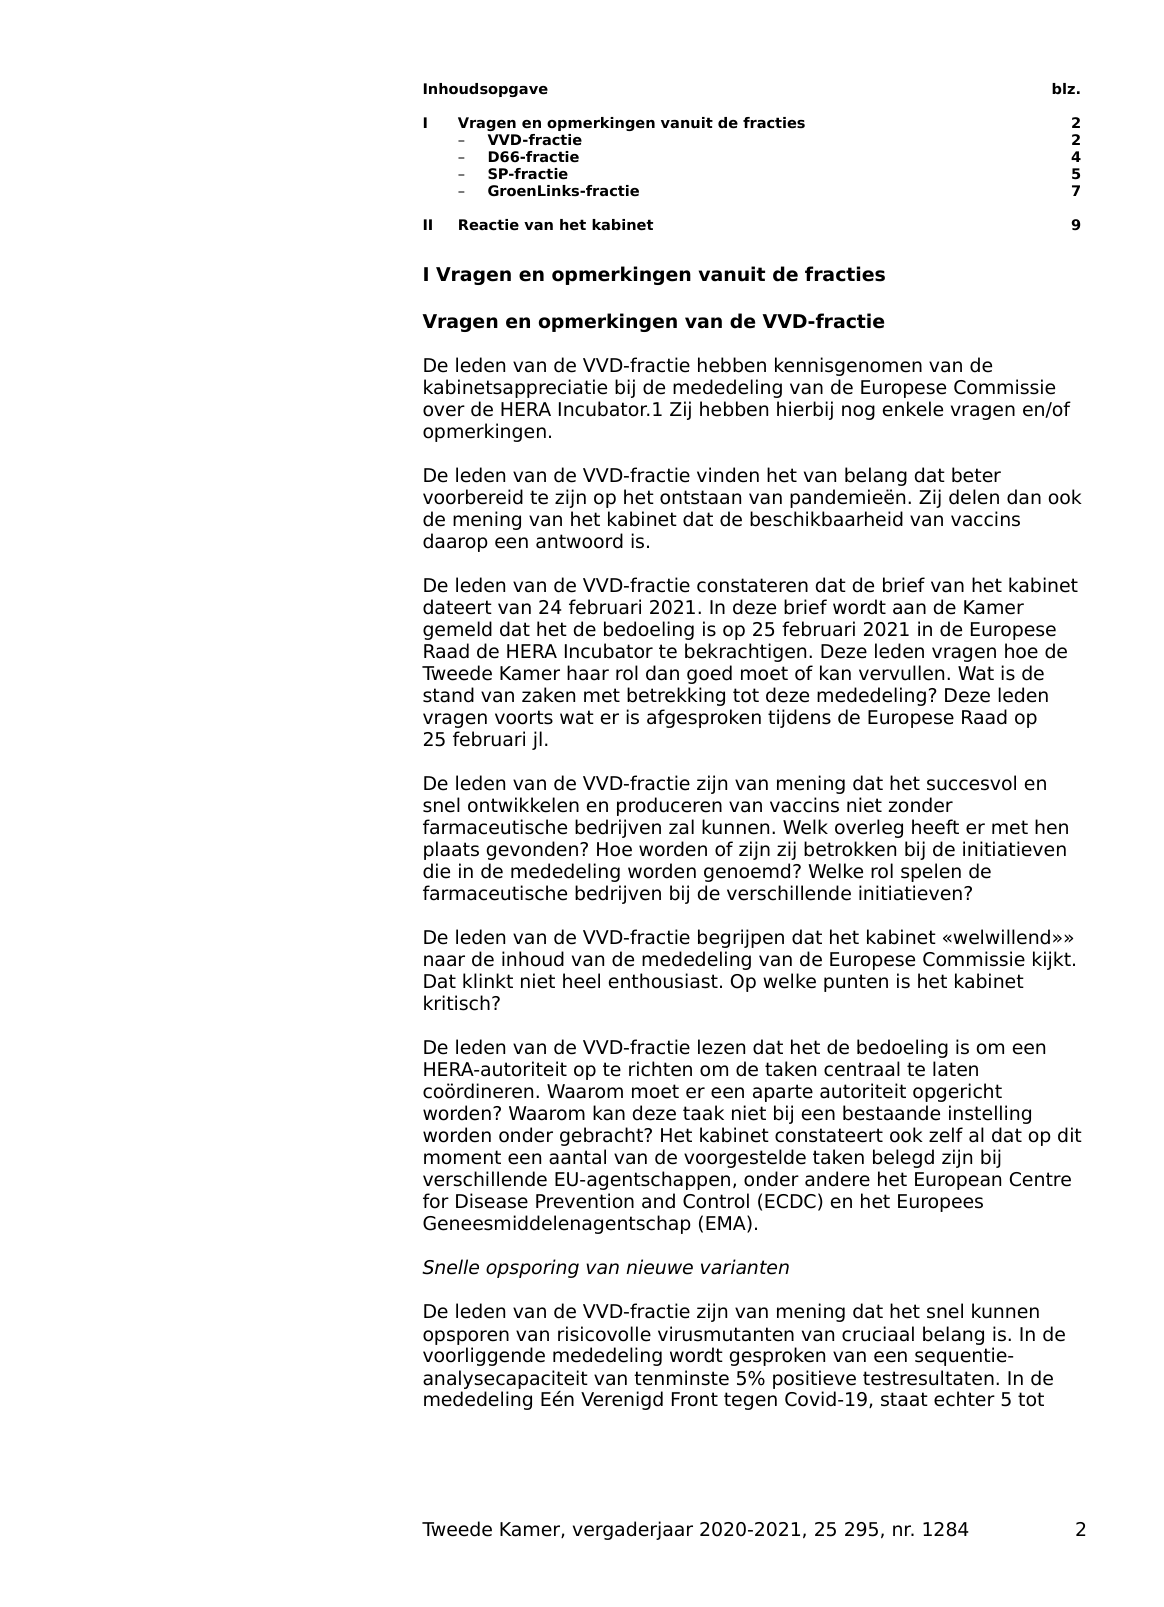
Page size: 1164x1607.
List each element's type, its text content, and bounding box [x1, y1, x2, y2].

table_cell [422, 149, 452, 166]
table_cell – [452, 183, 481, 200]
text De leden van de VVD-fractie begrijpen dat het kabinet «welwillend»» naar de inhoud van de mededeling van de Europese Commissie kijkt. Dat klinkt niet heel enthousiast. Op welke punten is het kabinet kritisch? [422, 927, 1087, 1015]
text De leden van de VVD-fractie vinden het van belang dat beter voorbereid te zijn op het ontstaan van pandemieën. Zij delen dan ook de mening van het kabinet dat de beschikbaarheid van vaccins daarop een antwoord is. [422, 465, 1087, 553]
text De leden van de VVD-fractie constateren dat de brief van het kabinet dateert van 24 februari 2021. In deze brief wordt aan de Kamer gemeld dat het de bedoeling is op 25 februari 2021 in de Europese Raad de HERA Incubator te bekrachtigen. Deze leden vragen hoe de Tweede Kamer haar rol dan goed moet of kan vervullen. Wat is de stand van zaken met betrekking tot deze mededeling? Deze leden vragen voorts wat er is afgesproken tijdens de Europese Raad op 25 februari jl. [422, 575, 1087, 751]
subtitle I Vragen en opmerkingen vanuit de fracties [422, 264, 1087, 286]
table_cell 4 [1028, 149, 1087, 166]
table_cell D66-fractie [481, 149, 1027, 166]
table_cell [422, 166, 452, 183]
table_cell [422, 183, 452, 200]
table_cell [452, 98, 481, 115]
table_cell – [452, 166, 481, 183]
table_cell 7 [1028, 183, 1087, 200]
table_cell GroenLinks-fractie [481, 183, 1027, 200]
text De leden van de VVD-fractie hebben kennisgenomen van de kabinetsappreciatie bij de mededeling van de Europese Commissie over de HERA Incubator.1 Zij hebben hierbij nog enkele vragen en/of opmerkingen. [422, 355, 1087, 443]
table_cell [481, 200, 1027, 217]
subtitle Vragen en opmerkingen van de VVD-fractie [422, 311, 1087, 333]
table_cell SP-fractie [481, 166, 1027, 183]
table_cell 9 [1028, 217, 1087, 234]
table_header Inhoudsopgave [422, 81, 1027, 98]
table_cell II [422, 217, 452, 234]
table_cell – [452, 149, 481, 166]
table_cell [1028, 98, 1087, 115]
text De leden van de VVD-fractie zijn van mening dat het snel kunnen opsporen van risicovolle virusmutanten van cruciaal belang is. In de voorliggende mededeling wordt gesproken van een sequentie-analysecapaciteit van tenminste 5% positieve testresultaten. In de mededeling Eén Verenigd Front tegen Covid-19, staat echter 5 tot [422, 1301, 1087, 1411]
table_cell [452, 200, 481, 217]
table_cell Vragen en opmerkingen vanuit de fracties [452, 115, 1027, 132]
table_cell [481, 98, 1027, 115]
table_cell VVD-fractie [481, 132, 1027, 149]
table_cell I [422, 115, 452, 132]
table_cell Reactie van het kabinet [452, 217, 1027, 234]
table_header blz. [1028, 81, 1087, 98]
table_cell [1028, 200, 1087, 217]
table_cell [422, 98, 452, 115]
table_cell [422, 132, 452, 149]
text De leden van de VVD-fractie lezen dat het de bedoeling is om een HERA-autoriteit op te richten om de taken centraal te laten coördineren. Waarom moet er een aparte autoriteit opgericht worden? Waarom kan deze taak niet bij een bestaande instelling worden onder gebracht? Het kabinet constateert ook zelf al dat op dit moment een aantal van de voorgestelde taken belegd zijn bij verschillende EU-agentschappen, onder andere het European Centre for Disease Prevention and Control (ECDC) en het Europees Geneesmiddelenagentschap (EMA). [422, 1037, 1087, 1235]
table_cell 5 [1028, 166, 1087, 183]
text De leden van de VVD-fractie zijn van mening dat het succesvol en snel ontwikkelen en produceren van vaccins niet zonder farmaceutische bedrijven zal kunnen. Welk overleg heeft er met hen plaats gevonden? Hoe worden of zijn zij betrokken bij de initiatieven die in de mededeling worden genoemd? Welke rol spelen de farmaceutische bedrijven bij de verschillende initiatieven? [422, 773, 1087, 905]
table_cell [422, 200, 452, 217]
subtitle Snelle opsporing van nieuwe varianten [422, 1257, 1087, 1279]
table_cell 2 [1028, 115, 1087, 132]
table_cell 2 [1028, 132, 1087, 149]
table_cell – [452, 132, 481, 149]
